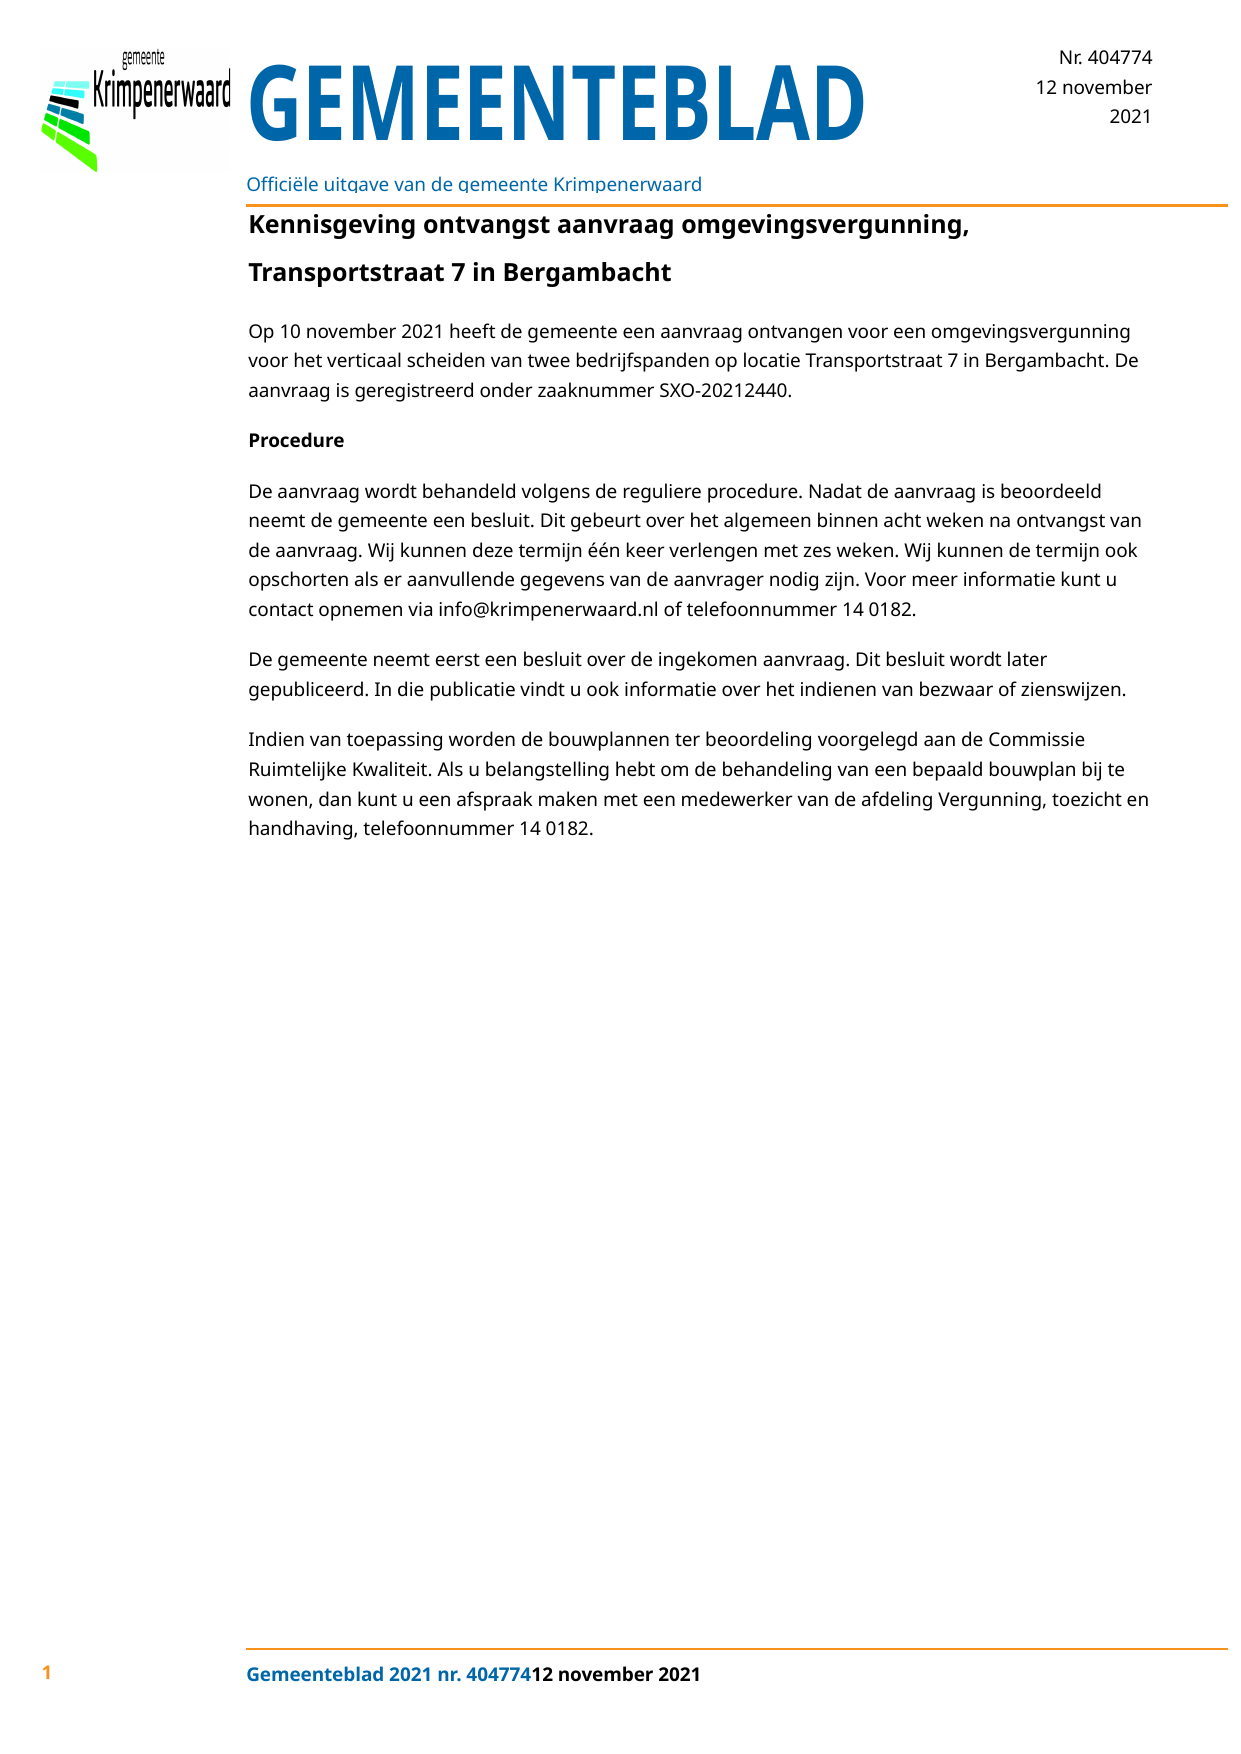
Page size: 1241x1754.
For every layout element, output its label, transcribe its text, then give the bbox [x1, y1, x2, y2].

picture [41, 47, 231, 172]
text De gemeente neemt eerst een besluit over de ingekomen aanvraag. Dit besluit wordt later gepubliceerd. In die publicatie vindt u ook informatie over het indienen van bezwaar of zienswijzen. [248, 647, 1152, 702]
text Procedure [248, 427, 1152, 453]
text Indien van toepassing worden de bouwplannen ter beoordeling voorgelegd aan de Commissie Ruimtelijke Kwaliteit. Als u belangstelling hebt om de behandeling van een bepaald bouwplan bij te wonen, dan kunt u een afspraak maken met een medewerker van de afdeling Vergunning, toezicht en handhaving, telefoonnummer 14 0182. [248, 727, 1152, 841]
text Kennisgeving ontvangst aanvraag omgevingsvergunning, Transportstraat 7 in Bergambacht [248, 207, 1152, 288]
text De aanvraag wordt behandeld volgens de reguliere procedure. Nadat de aanvraag is beoordeeld neemt de gemeente een besluit. Dit gebeurt over het algemeen binnen acht weken na ontvangst van de aanvraag. Wij kunnen deze termijn één keer verlengen met zes weken. Wij kunnen de termijn ook opschorten als er aanvullende gegevens van de aanvrager nodig zijn. Voor meer informatie kunt u contact opnemen via info@krimpenerwaard.nl of telefoonnummer 14 0182. [248, 478, 1152, 622]
text Op 10 november 2021 heeft de gemeente een aanvraag ontvangen voor een omgevingsvergunning voor het verticaal scheiden van twee bedrijfspanden op locatie Transportstraat 7 in Bergambacht. De aanvraag is geregistreerd onder zaaknummer SXO-20212440. [248, 318, 1152, 403]
